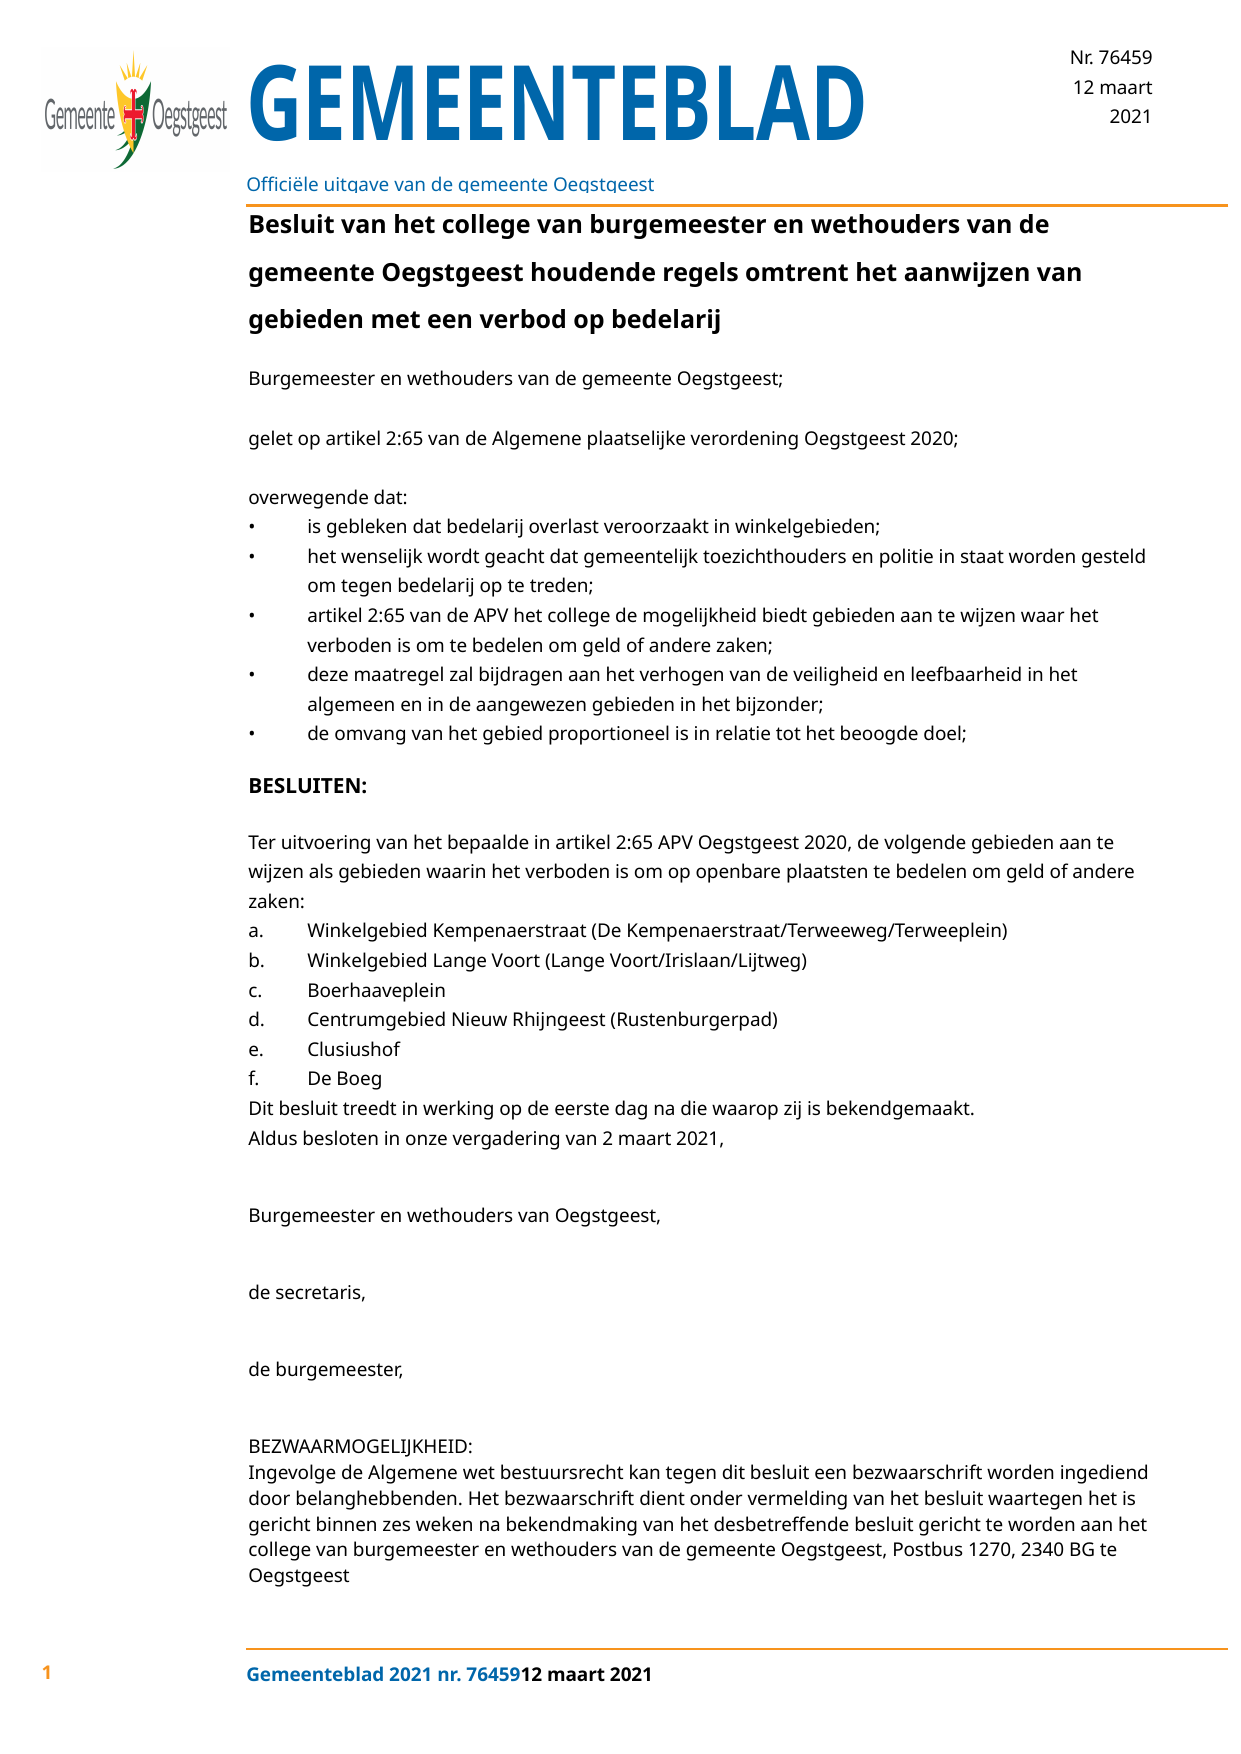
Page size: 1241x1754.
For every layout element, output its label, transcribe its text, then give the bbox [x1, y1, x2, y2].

list Centrumgebied Nieuw Rhijngeest (Rustenburgerpad) [248, 1006, 1152, 1032]
picture [41, 47, 231, 172]
list de omvang van het gebied proportioneel is in relatie tot het beoogde doel; [248, 721, 1152, 746]
list het wenselijk wordt geacht dat gemeentelijk toezichthouders en politie in staat worden gesteld om tegen bedelarij op te treden; [248, 543, 1152, 598]
list artikel 2:65 van de APV het college de mogelijkheid biedt gebieden aan te wijzen waar het verboden is om te bedelen om geld of andere zaken; [248, 602, 1152, 657]
text Burgemeester en wethouders van Oegstgeest, [248, 1202, 1152, 1228]
list De Boeg [248, 1066, 1152, 1091]
text Ter uitvoering van het bepaalde in artikel 2:65 APV Oegstgeest 2020, de volgende gebieden aan te wijzen als gebieden waarin het verboden is om op openbare plaatsten te bedelen om geld of andere zaken: [248, 829, 1152, 914]
text Dit besluit treedt in werking op de eerste dag na die waarop zij is bekendgemaakt. [248, 1095, 1152, 1121]
text Aldus besloten in onze vergadering van 2 maart 2021, [248, 1125, 1152, 1151]
list Winkelgebied Kempenaerstraat (De Kempenaerstraat/Terweeweg/Terweeplein) [248, 918, 1152, 943]
text Burgemeester en wethouders van de gemeente Oegstgeest; [248, 366, 1152, 391]
text overwegende dat: [248, 484, 1152, 509]
text gelet op artikel 2:65 van de Algemene plaatselijke verordening Oegstgeest 2020; [248, 425, 1152, 450]
list Boerhaaveplein [248, 977, 1152, 1003]
list Winkelgebied Lange Voort (Lange Voort/Irislaan/Lijtweg) [248, 947, 1152, 973]
text BESLUITEN: [248, 771, 1152, 799]
text BEZWAARMOGELIJKHEID: [248, 1433, 1152, 1459]
text de secretaris, [248, 1279, 1152, 1305]
text Ingevolge de Algemene wet bestuursrecht kan tegen dit besluit een bezwaarschrift worden ingediend door belanghebbenden. Het bezwaarschrift dient onder vermelding van het besluit waartegen het is gericht binnen zes weken na bekendmaking van het desbetreffende besluit gericht te worden aan het college van burgemeester en wethouders van de gemeente Oegstgeest, Postbus 1270, 2340 BG te Oegstgeest [248, 1459, 1152, 1588]
text de burgemeester, [248, 1356, 1152, 1382]
list is gebleken dat bedelarij overlast veroorzaakt in winkelgebieden; [248, 513, 1152, 539]
list deze maatregel zal bijdragen aan het verhogen van de veiligheid en leefbaarheid in het algemeen en in de aangewezen gebieden in het bijzonder; [248, 661, 1152, 717]
text Besluit van het college van burgemeester en wethouders van de gemeente Oegstgeest houdende regels omtrent het aanwijzen van gebieden met een verbod op bedelarij [248, 207, 1152, 336]
list Clusiushof [248, 1036, 1152, 1062]
